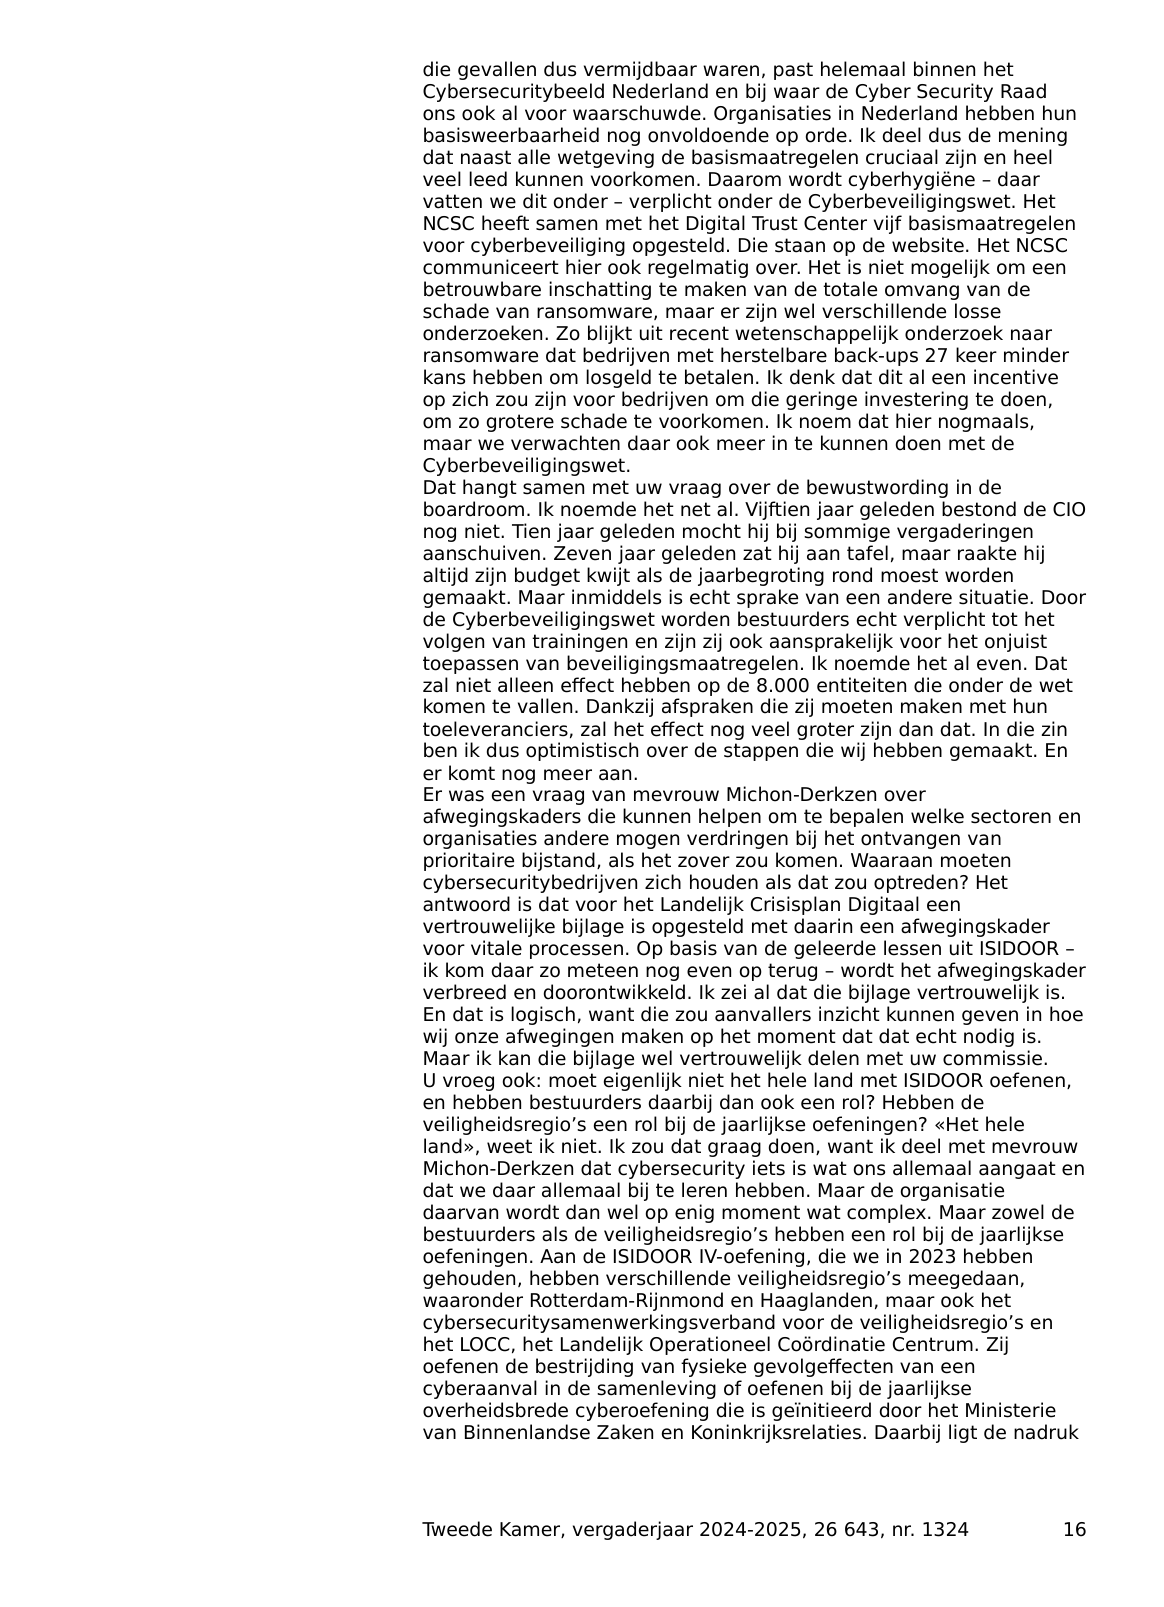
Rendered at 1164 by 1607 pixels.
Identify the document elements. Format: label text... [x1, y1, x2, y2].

text die gevallen dus vermijdbaar waren, past helemaal binnen het Cybersecuritybeeld Nederland en bij waar de Cyber Security Raad ons ook al voor waarschuwde. Organisaties in Nederland hebben hun basisweerbaarheid nog onvoldoende op orde. Ik deel dus de mening dat naast alle wetgeving de basismaatregelen cruciaal zijn en heel veel leed kunnen voorkomen. Daarom wordt cyberhygiëne – daar vatten we dit onder – verplicht onder de Cyberbeveiligingswet. Het NCSC heeft samen met het Digital Trust Center vijf basismaatregelen voor cyberbeveiliging opgesteld. Die staan op de website. Het NCSC communiceert hier ook regelmatig over. Het is niet mogelijk om een betrouwbare inschatting te maken van de totale omvang van de schade van ransomware, maar er zijn wel verschillende losse onderzoeken. Zo blijkt uit recent wetenschappelijk onderzoek naar ransomware dat bedrijven met herstelbare back-ups 27 keer minder kans hebben om losgeld te betalen. Ik denk dat dit al een incentive op zich zou zijn voor bedrijven om die geringe investering te doen, om zo grotere schade te voorkomen. Ik noem dat hier nogmaals, maar we verwachten daar ook meer in te kunnen doen met de Cyberbeveiligingswet. [422, 59, 1087, 477]
text Er was een vraag van mevrouw Michon-Derkzen over afwegingskaders die kunnen helpen om te bepalen welke sectoren en organisaties andere mogen verdringen bij het ontvangen van prioritaire bijstand, als het zover zou komen. Waaraan moeten cybersecuritybedrijven zich houden als dat zou optreden? Het antwoord is dat voor het Landelijk Crisisplan Digitaal een vertrouwelijke bijlage is opgesteld met daarin een afwegingskader voor vitale processen. Op basis van de geleerde lessen uit ISIDOOR – ik kom daar zo meteen nog even op terug – wordt het afwegingskader verbreed en doorontwikkeld. Ik zei al dat die bijlage vertrouwelijk is. En dat is logisch, want die zou aanvallers inzicht kunnen geven in hoe wij onze afwegingen maken op het moment dat dat echt nodig is. Maar ik kan die bijlage wel vertrouwelijk delen met uw commissie. [422, 784, 1087, 1070]
text U vroeg ook: moet eigenlijk niet het hele land met ISIDOOR oefenen, en hebben bestuurders daarbij dan ook een rol? Hebben de veiligheidsregio’s een rol bij de jaarlijkse oefeningen? «Het hele land», weet ik niet. Ik zou dat graag doen, want ik deel met mevrouw Michon-Derkzen dat cybersecurity iets is wat ons allemaal aangaat en dat we daar allemaal bij te leren hebben. Maar de organisatie daarvan wordt dan wel op enig moment wat complex. Maar zowel de bestuurders als de veiligheidsregio’s hebben een rol bij de jaarlijkse oefeningen. Aan de ISIDOOR IV-oefening, die we in 2023 hebben gehouden, hebben verschillende veiligheidsregio’s meegedaan, waaronder Rotterdam-Rijnmond en Haaglanden, maar ook het cybersecuritysamenwerkingsverband voor de veiligheidsregio’s en het LOCC, het Landelijk Operationeel Coördinatie Centrum. Zij oefenen de bestrijding van fysieke gevolgeffecten van een cyberaanval in de samenleving of oefenen bij de jaarlijkse overheidsbrede cyberoefening die is geïnitieerd door het Ministerie van Binnenlandse Zaken en Koninkrijksrelaties. Daarbij ligt de nadruk [422, 1070, 1087, 1444]
text Dat hangt samen met uw vraag over de bewustwording in de boardroom. Ik noemde het net al. Vijftien jaar geleden bestond de CIO nog niet. Tien jaar geleden mocht hij bij sommige vergaderingen aanschuiven. Zeven jaar geleden zat hij aan tafel, maar raakte hij altijd zijn budget kwijt als de jaarbegroting rond moest worden gemaakt. Maar inmiddels is echt sprake van een andere situatie. Door de Cyberbeveiligingswet worden bestuurders echt verplicht tot het volgen van trainingen en zijn zij ook aansprakelijk voor het onjuist toepassen van beveiligingsmaatregelen. Ik noemde het al even. Dat zal niet alleen effect hebben op de 8.000 entiteiten die onder de wet komen te vallen. Dankzij afspraken die zij moeten maken met hun toeleveranciers, zal het effect nog veel groter zijn dan dat. In die zin ben ik dus optimistisch over de stappen die wij hebben gemaakt. En er komt nog meer aan. [422, 477, 1087, 784]
